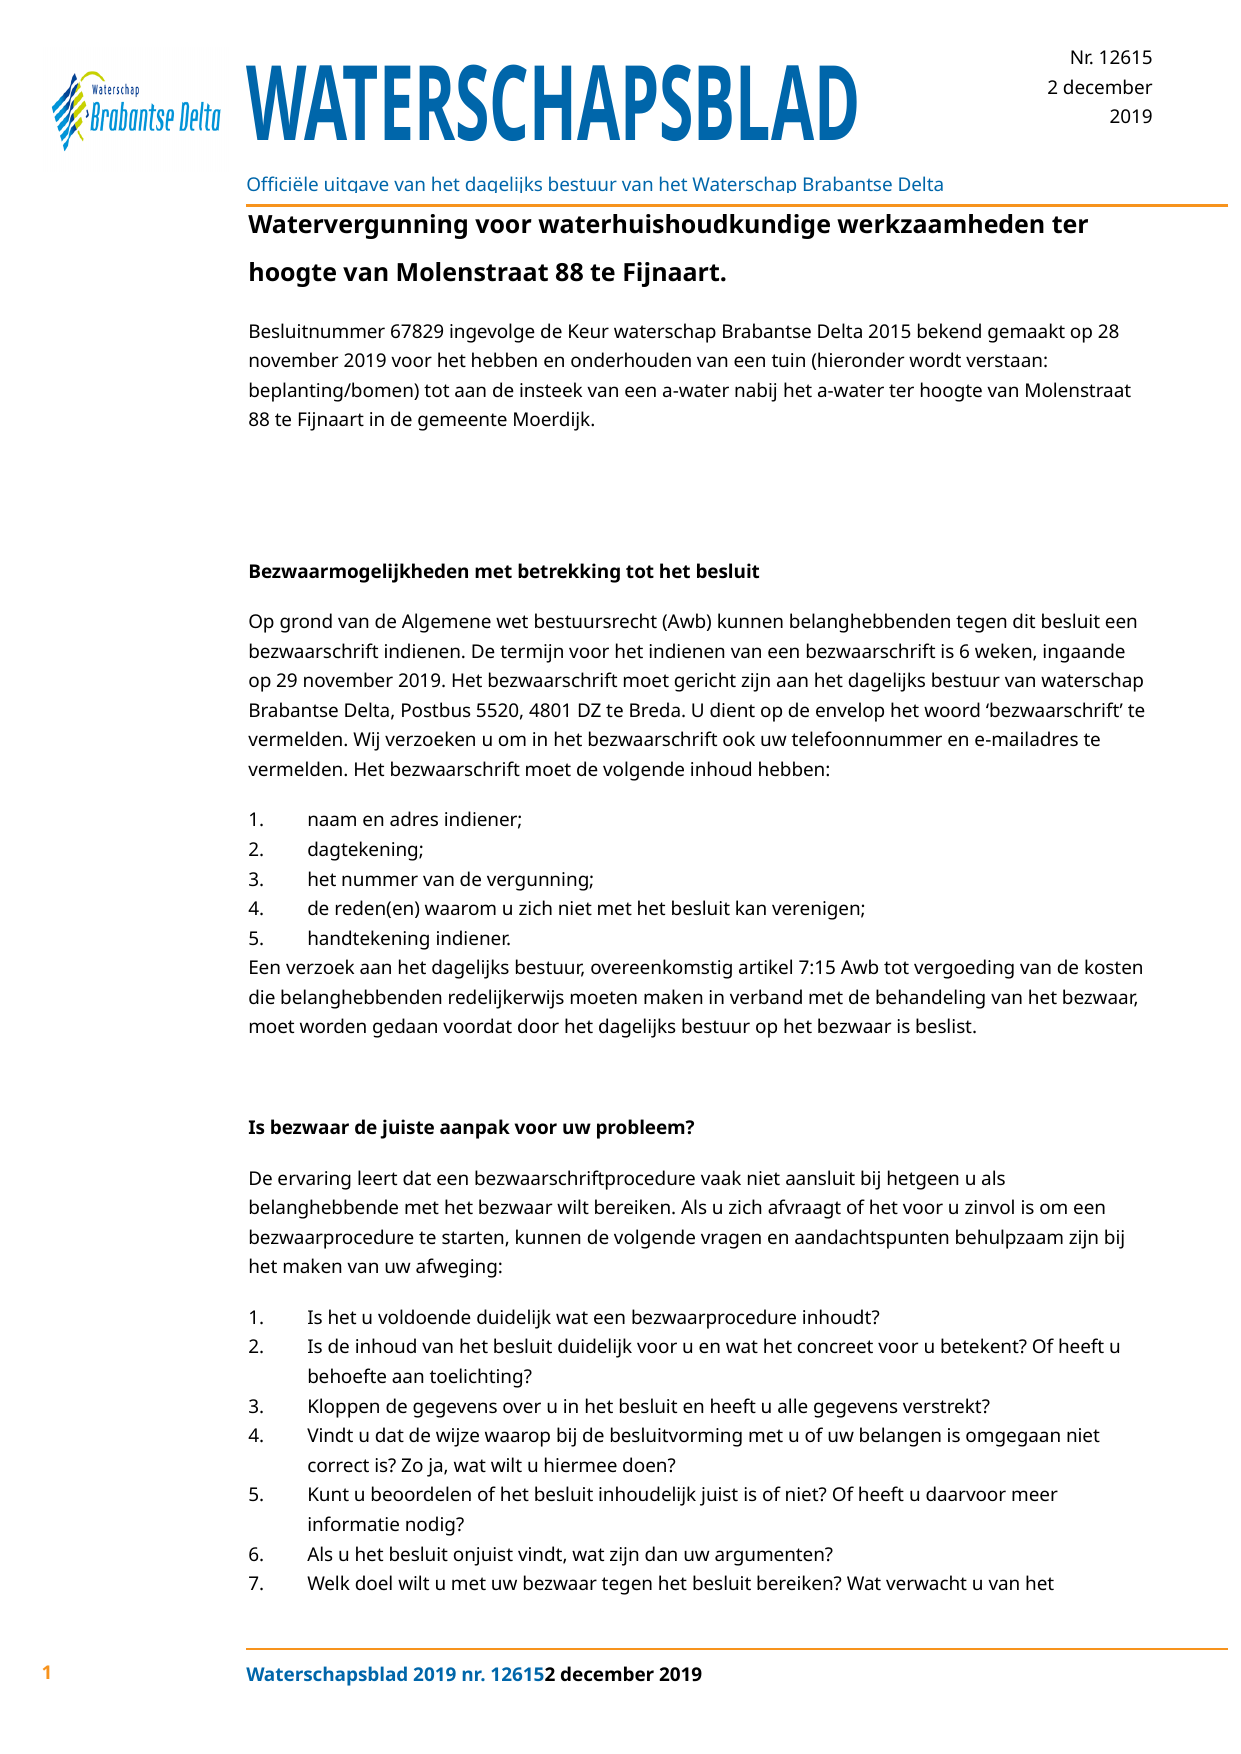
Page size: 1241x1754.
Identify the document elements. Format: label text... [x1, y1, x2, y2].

list Kunt u beoordelen of het besluit inhoudelijk juist is of niet? Of heeft u daarvoor meer informatie nodig? [248, 1482, 1152, 1537]
list Welk doel wilt u met uw bezwaar tegen het besluit bereiken? Wat verwacht u van het [248, 1570, 1152, 1596]
list Is het u voldoende duidelijk wat een bezwaarprocedure inhoudt? [248, 1304, 1152, 1330]
list Als u het besluit onjuist vindt, wat zijn dan uw argumenten? [248, 1541, 1152, 1567]
list handtekening indiener. [248, 925, 1152, 951]
list Vindt u dat de wijze waarop bij de besluitvorming met u of uw belangen is omgegaan niet correct is? Zo ja, wat wilt u hiermee doen? [248, 1422, 1152, 1478]
text Is bezwaar de juiste aanpak voor uw probleem? [248, 1114, 1152, 1140]
text Een verzoek aan het dagelijks bestuur, overeenkomstig artikel 7:15 Awb tot vergoeding van de kosten die belanghebbenden redelijkerwijs moeten maken in verband met de behandeling van het bezwaar, moet worden gedaan voordat door het dagelijks bestuur op het bezwaar is beslist. [248, 954, 1152, 1039]
text Besluitnummer 67829 ingevolge de Keur waterschap Brabantse Delta 2015 bekend gemaakt op 28 november 2019 voor het hebben en onderhouden van een tuin (hieronder wordt verstaan: beplanting/bomen) tot aan de insteek van een a-water nabij het a-water ter hoogte van Molenstraat 88 te Fijnaart in de gemeente Moerdijk. [248, 318, 1152, 432]
text De ervaring leert dat een bezwaarschriftprocedure vaak niet aansluit bij hetgeen u als belanghebbende met het bezwaar wilt bereiken. Als u zich afvraagt of het voor u zinvol is om een bezwaarprocedure te starten, kunnen de volgende vragen en aandachtspunten behulpzaam zijn bij het maken van uw afweging: [248, 1165, 1152, 1279]
list naam en adres indiener; [248, 807, 1152, 832]
list de reden(en) waarom u zich niet met het besluit kan verenigen; [248, 895, 1152, 921]
list dagtekening; [248, 836, 1152, 862]
text Op grond van de Algemene wet bestuursrecht (Awb) kunnen belanghebbenden tegen dit besluit een bezwaarschrift indienen. De termijn voor het indienen van een bezwaarschrift is 6 weken, ingaande op 29 november 2019. Het bezwaarschrift moet gericht zijn aan het dagelijks bestuur van waterschap Brabantse Delta, Postbus 5520, 4801 DZ te Breda. U dient op de envelop het woord ‘bezwaarschrift’ te vermelden. Wij verzoeken u om in het bezwaarschrift ook uw telefoonnummer en e‑mailadres te vermelden. Het bezwaarschrift moet de volgende inhoud hebben: [248, 608, 1152, 782]
list Is de inhoud van het besluit duidelijk voor u en wat het concreet voor u betekent? Of heeft u behoefte aan toelichting? [248, 1334, 1152, 1389]
list Kloppen de gegevens over u in het besluit en heeft u alle gegevens verstrekt? [248, 1393, 1152, 1419]
text Bezwaarmogelijkheden met betrekking tot het besluit [248, 558, 1152, 584]
picture [41, 47, 231, 172]
list het nummer van de vergunning; [248, 866, 1152, 892]
text Watervergunning voor waterhuishoudkundige werkzaamheden ter hoogte van Molenstraat 88 te Fijnaart. [248, 207, 1152, 288]
